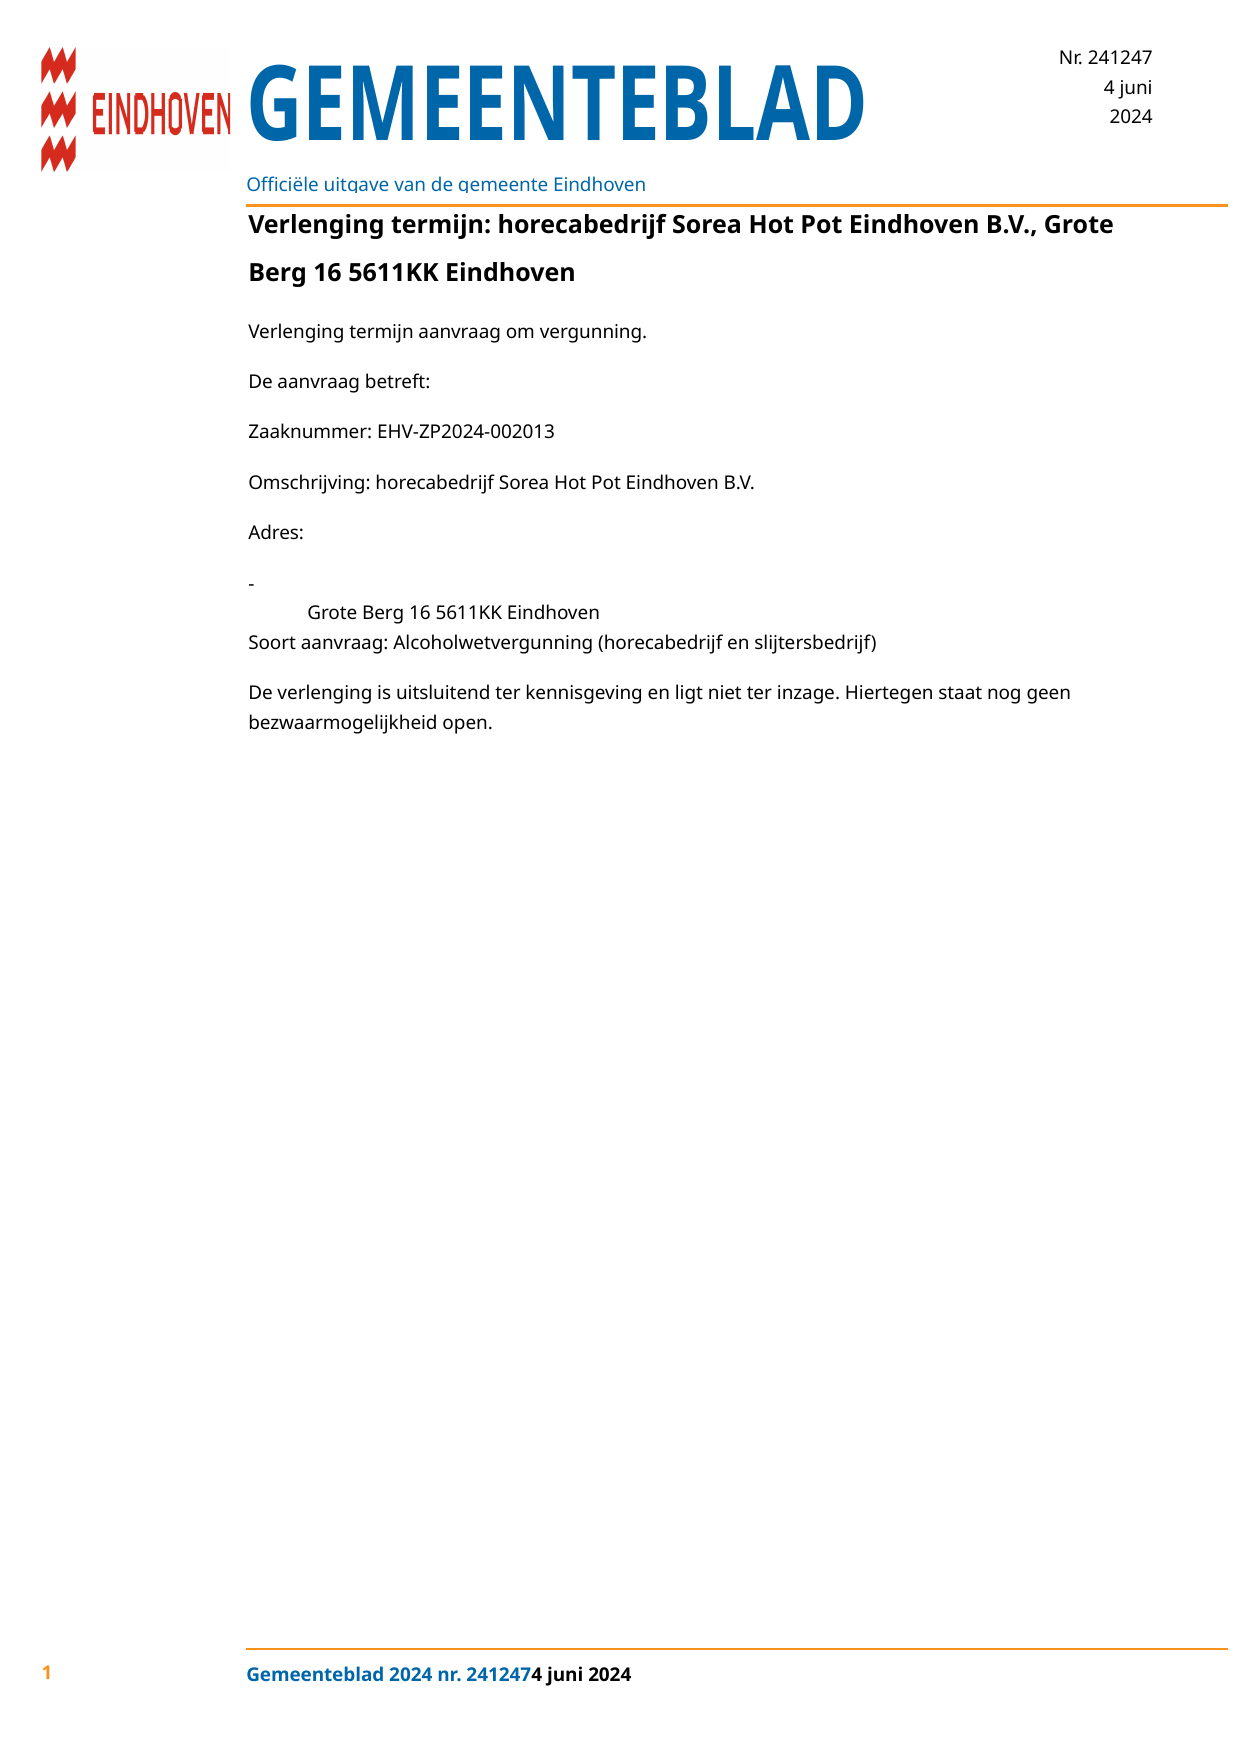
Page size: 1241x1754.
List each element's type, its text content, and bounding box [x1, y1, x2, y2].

text De aanvraag betreft: [248, 368, 1152, 394]
list Grote Berg 16 5611KK Eindhoven [248, 599, 1152, 625]
text De verlenging is uitsluitend ter kennisgeving en ligt niet ter inzage. Hiertegen staat nog geen bezwaarmogelijkheid open. [248, 679, 1152, 735]
text Omschrijving: horecabedrijf Sorea Hot Pot Eindhoven B.V. [248, 469, 1152, 495]
text Soort aanvraag: Alcoholwetvergunning (horecabedrijf en slijtersbedrijf) [248, 629, 1152, 655]
picture [41, 47, 231, 172]
text Verlenging termijn aanvraag om vergunning. [248, 318, 1152, 344]
text Verlenging termijn: horecabedrijf Sorea Hot Pot Eindhoven B.V., Grote Berg 16 5611KK Eindhoven [248, 207, 1152, 288]
text Zaaknummer: EHV-ZP2024-002013 [248, 419, 1152, 444]
text Adres: [248, 519, 1152, 545]
